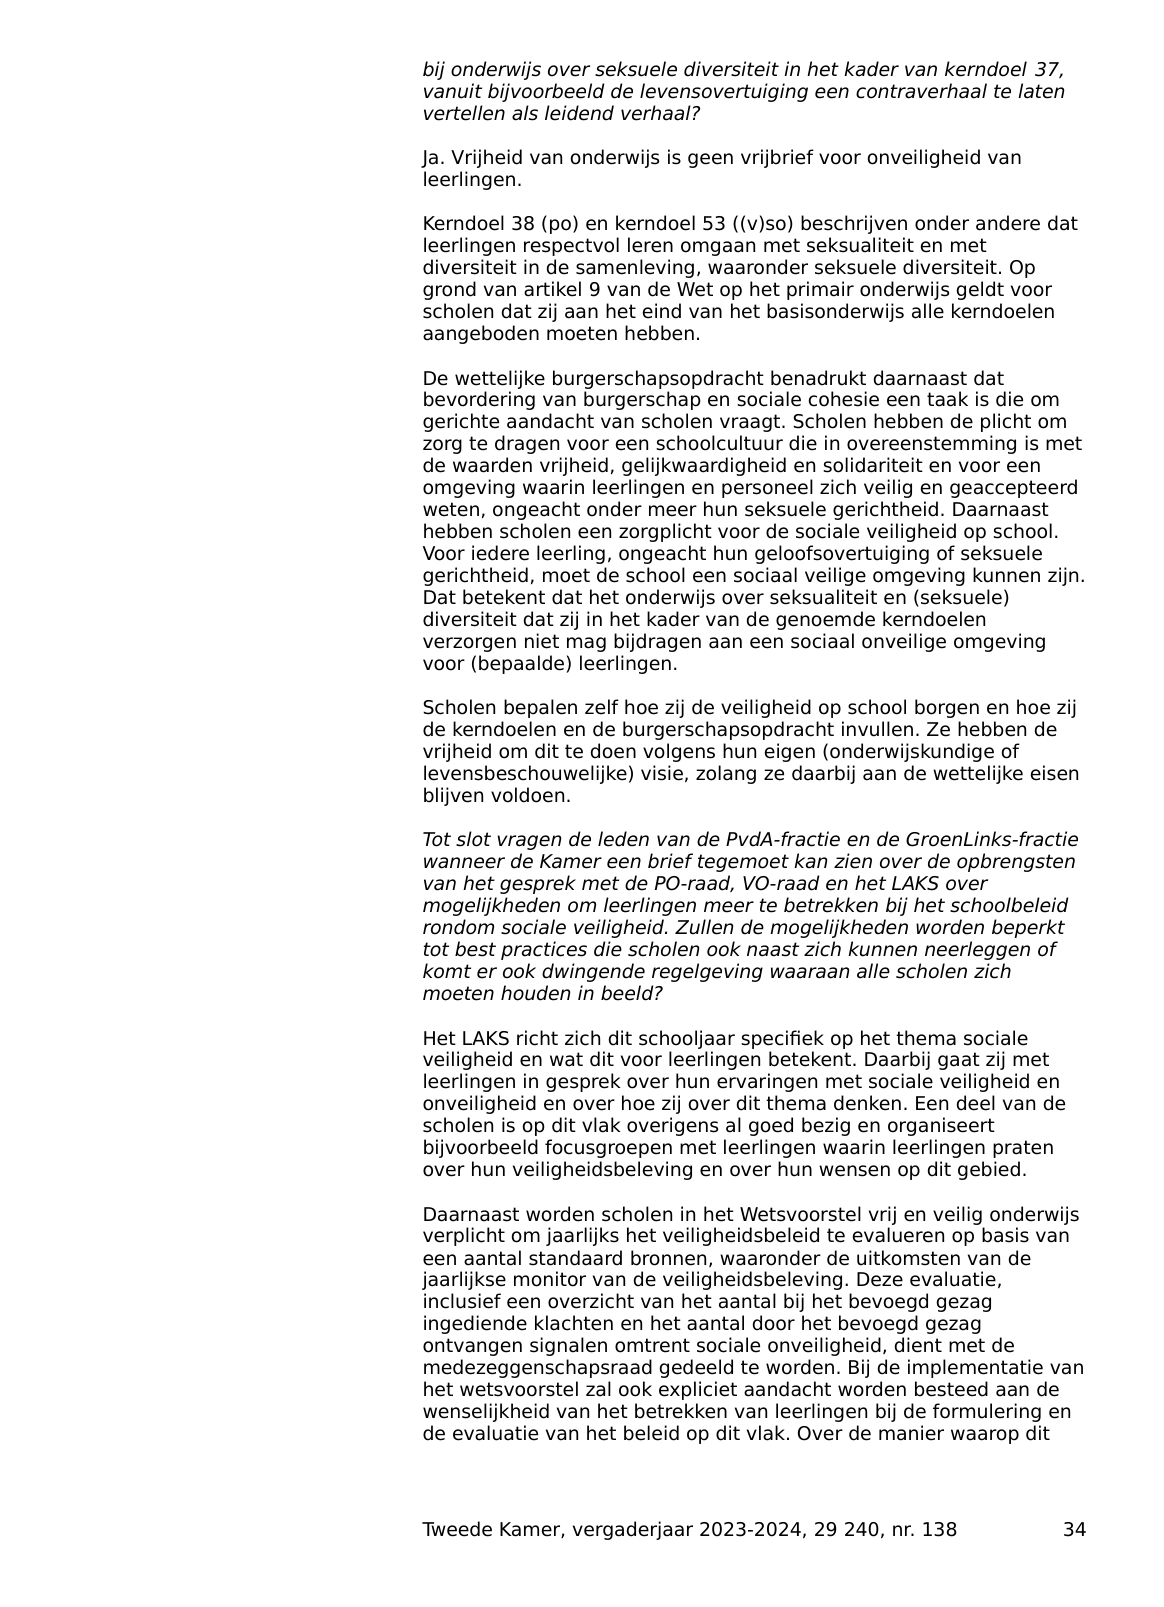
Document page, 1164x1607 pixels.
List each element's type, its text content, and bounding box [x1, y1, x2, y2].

text bij onderwijs over seksuele diversiteit in het kader van kerndoel 37, vanuit bijvoorbeeld de levensovertuiging een contraverhaal te laten vertellen als leidend verhaal? [422, 59, 1087, 125]
text Het LAKS richt zich dit schooljaar specifiek op het thema sociale veiligheid en wat dit voor leerlingen betekent. Daarbij gaat zij met leerlingen in gesprek over hun ervaringen met sociale veiligheid en onveiligheid en over hoe zij over dit thema denken. Een deel van de scholen is op dit vlak overigens al goed bezig en organiseert bijvoorbeeld focusgroepen met leerlingen waarin leerlingen praten over hun veiligheidsbeleving en over hun wensen op dit gebied. [422, 1027, 1087, 1181]
text De wettelijke burgerschapsopdracht benadrukt daarnaast dat bevordering van burgerschap en sociale cohesie een taak is die om gerichte aandacht van scholen vraagt. Scholen hebben de plicht om zorg te dragen voor een schoolcultuur die in overeenstemming is met de waarden vrijheid, gelijkwaardigheid en solidariteit en voor een omgeving waarin leerlingen en personeel zich veilig en geaccepteerd weten, ongeacht onder meer hun seksuele gerichtheid. Daarnaast hebben scholen een zorgplicht voor de sociale veiligheid op school. Voor iedere leerling, ongeacht hun geloofsovertuiging of seksuele gerichtheid, moet de school een sociaal veilige omgeving kunnen zijn. Dat betekent dat het onderwijs over seksualiteit en (seksuele) diversiteit dat zij in het kader van de genoemde kerndoelen verzorgen niet mag bijdragen aan een sociaal onveilige omgeving voor (bepaalde) leerlingen. [422, 367, 1087, 675]
text Daarnaast worden scholen in het Wetsvoorstel vrij en veilig onderwijs verplicht om jaarlijks het veiligheidsbeleid te evalueren op basis van een aantal standaard bronnen, waaronder de uitkomsten van de jaarlijkse monitor van de veiligheidsbeleving. Deze evaluatie, inclusief een overzicht van het aantal bij het bevoegd gezag ingediende klachten en het aantal door het bevoegd gezag ontvangen signalen omtrent sociale onveiligheid, dient met de medezeggenschapsraad gedeeld te worden. Bij de implementatie van het wetsvoorstel zal ook expliciet aandacht worden besteed aan de wenselijkheid van het betrekken van leerlingen bij de formulering en de evaluatie van het beleid op dit vlak. Over de manier waarop dit [422, 1203, 1087, 1445]
text Tot slot vragen de leden van de PvdA-fractie en de GroenLinks-fractie wanneer de Kamer een brief tegemoet kan zien over de opbrengsten van het gesprek met de PO-raad, VO-raad en het LAKS over mogelijkheden om leerlingen meer te betrekken bij het schoolbeleid rondom sociale veiligheid. Zullen de mogelijkheden worden beperkt tot best practices die scholen ook naast zich kunnen neerleggen of komt er ook dwingende regelgeving waaraan alle scholen zich moeten houden in beeld? [422, 829, 1087, 1005]
text Scholen bepalen zelf hoe zij de veiligheid op school borgen en hoe zij de kerndoelen en de burgerschapsopdracht invullen. Ze hebben de vrijheid om dit te doen volgens hun eigen (onderwijskundige of levensbeschouwelijke) visie, zolang ze daarbij aan de wettelijke eisen blijven voldoen. [422, 697, 1087, 807]
text Kerndoel 38 (po) en kerndoel 53 ((v)so) beschrijven onder andere dat leerlingen respectvol leren omgaan met seksualiteit en met diversiteit in de samenleving, waaronder seksuele diversiteit. Op grond van artikel 9 van de Wet op het primair onderwijs geldt voor scholen dat zij aan het eind van het basisonderwijs alle kerndoelen aangeboden moeten hebben. [422, 213, 1087, 345]
text Ja. Vrijheid van onderwijs is geen vrijbrief voor onveiligheid van leerlingen. [422, 147, 1087, 191]
